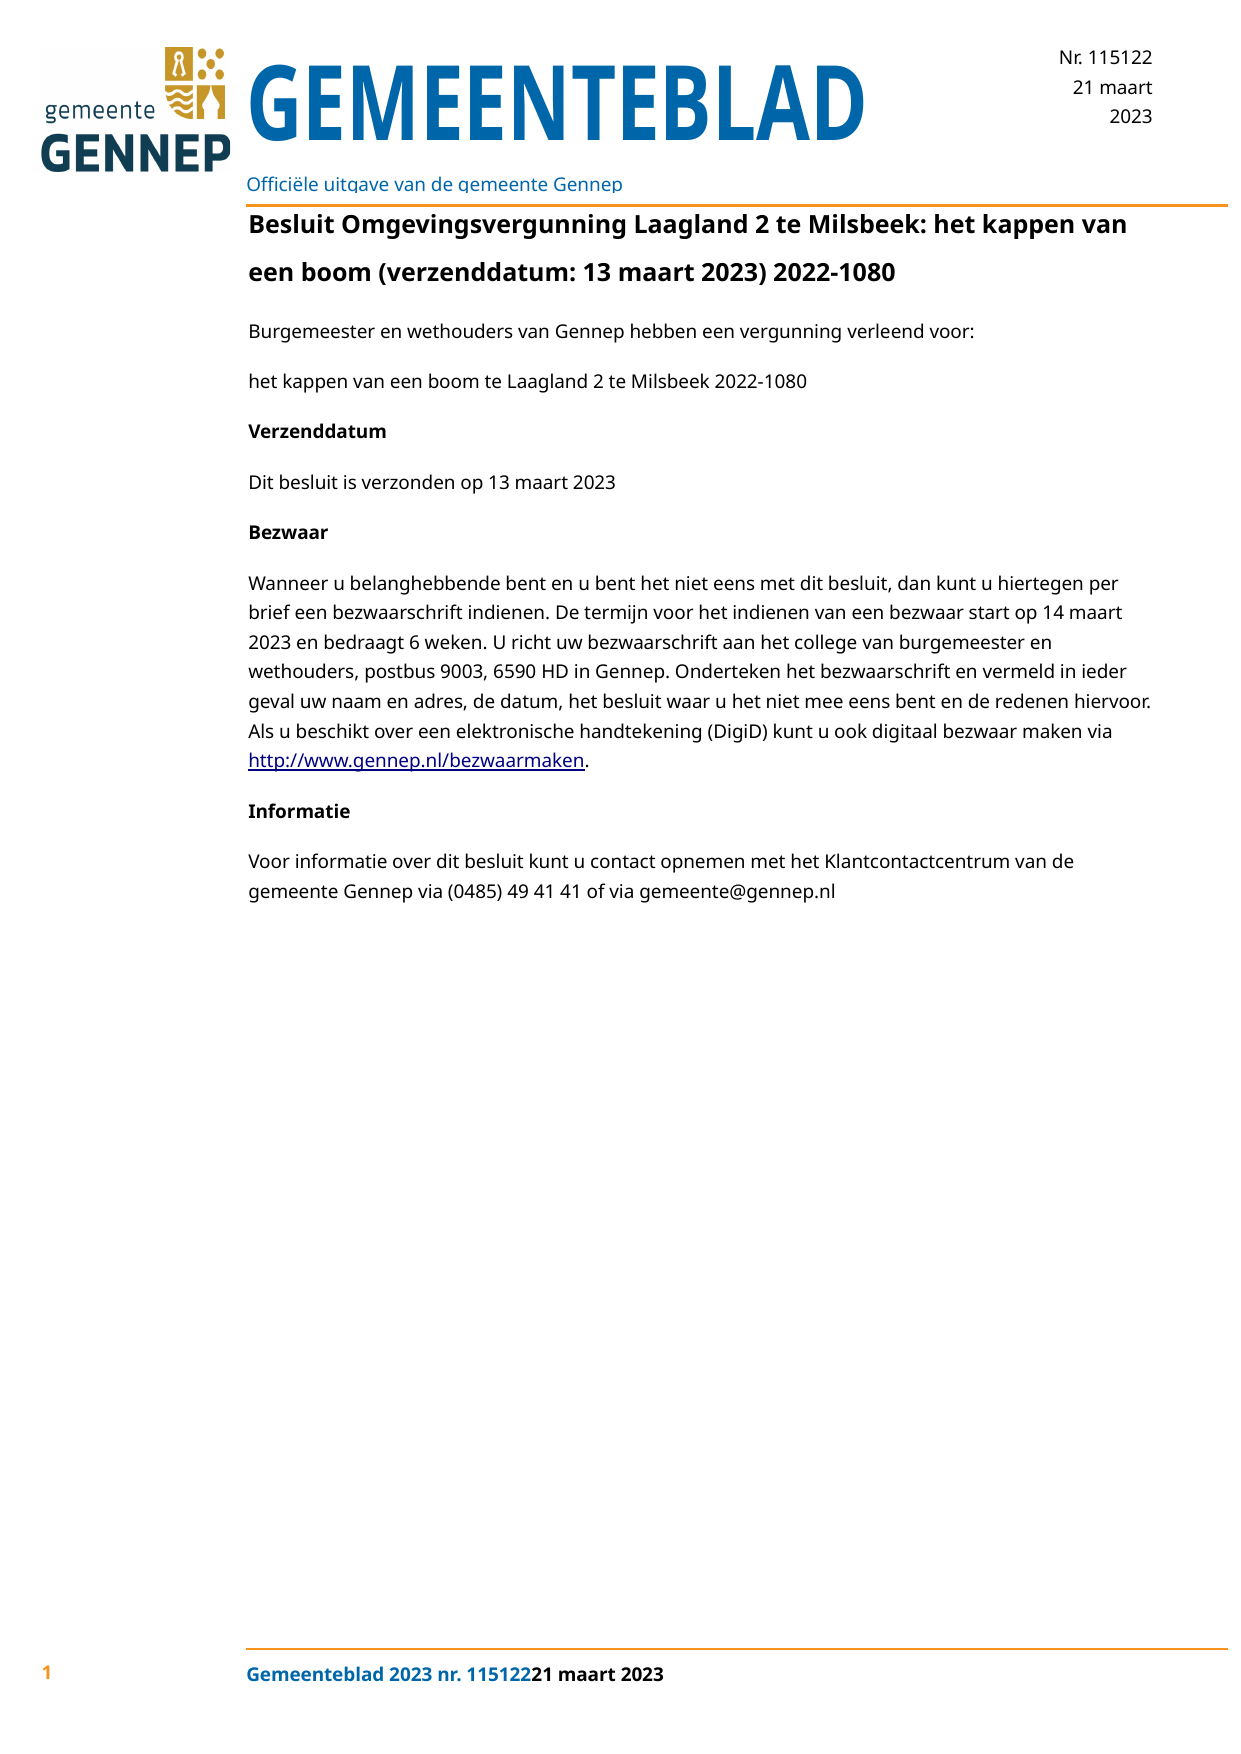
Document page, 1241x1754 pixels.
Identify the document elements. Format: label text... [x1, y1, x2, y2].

picture [41, 47, 231, 172]
text Dit besluit is verzonden op 13 maart 2023 [248, 469, 1152, 495]
text Wanneer u belanghebbende bent en u bent het niet eens met dit besluit, dan kunt u hiertegen per brief een bezwaarschrift indienen. De termijn voor het indienen van een bezwaar start op 14 maart 2023 en bedraagt 6 weken. U richt uw bezwaarschrift aan het college van burgemeester en wethouders, postbus 9003, 6590 HD in Gennep. Onderteken het bezwaarschrift en vermeld in ieder geval uw naam en adres, de datum, het besluit waar u het niet mee eens bent en de redenen hiervoor. Als u beschikt over een elektronische handtekening (DigiD) kunt u ook digitaal bezwaar maken via http://www.gennep.nl/bezwaarmaken. [248, 570, 1152, 773]
text Burgemeester en wethouders van Gennep hebben een vergunning verleend voor: [248, 318, 1152, 344]
text Bezwaar [248, 519, 1152, 545]
text Verzenddatum [248, 419, 1152, 444]
text het kappen van een boom te Laagland 2 te Milsbeek 2022-1080 [248, 368, 1152, 394]
text Informatie [248, 798, 1152, 824]
text Voor informatie over dit besluit kunt u contact opnemen met het Klantcontactcentrum van de gemeente Gennep via (0485) 49 41 41 of via gemeente@gennep.nl [248, 848, 1152, 904]
text Besluit Omgevingsvergunning Laagland 2 te Milsbeek: het kappen van een boom (verzenddatum: 13 maart 2023) 2022-1080 [248, 207, 1152, 288]
